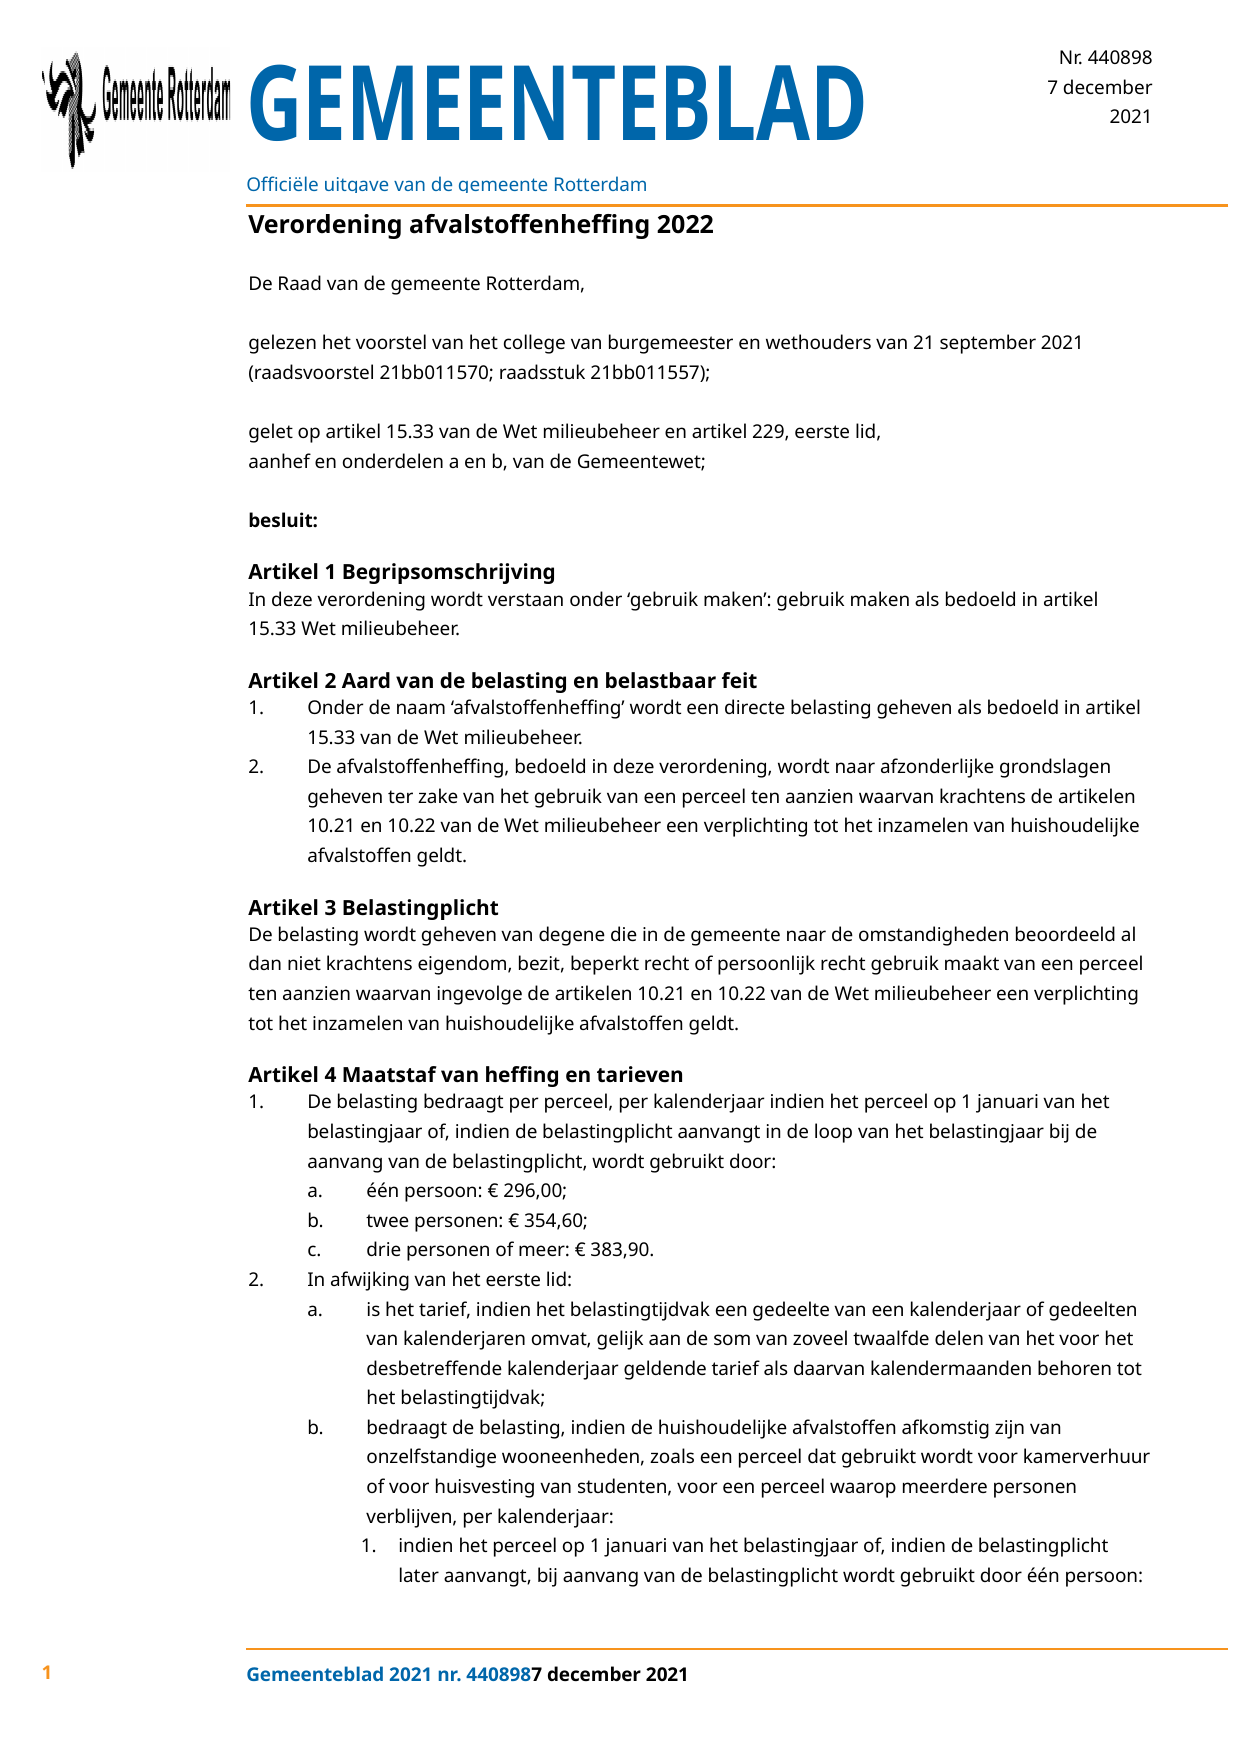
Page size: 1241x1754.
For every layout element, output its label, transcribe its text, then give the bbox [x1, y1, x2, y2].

list De afvalstoffenheffing, bedoeld in deze verordening, wordt naar afzonderlijke grondslagen geheven ter zake van het gebruik van een perceel ten aanzien waarvan krachtens de artikelen 10.21 en 10.22 van de Wet milieubeheer een verplichting tot het inzamelen van huishoudelijke afvalstoffen geldt. [248, 753, 1152, 868]
text aanhef en onderdelen a en b, van de Gemeentewet; [248, 448, 1152, 473]
text besluit: [248, 507, 1152, 533]
list bedraagt de belasting, indien de huishoudelijke afvalstoffen afkomstig zijn van onzelfstandige wooneenheden, zoals een perceel dat gebruikt wordt voor kamerverhuur of voor huisvesting van studenten, voor een perceel waarop meerdere personen verblijven, per kalenderjaar: [307, 1414, 1152, 1528]
list indien het perceel op 1 januari van het belastingjaar of, indien de belastingplicht later aanvangt, bij aanvang van de belastingplicht wordt gebruikt door één persoon: [361, 1532, 1152, 1588]
list Onder de naam ‘afvalstoffenheffing’ wordt een directe belasting geheven als bedoeld in artikel 15.33 van de Wet milieubeheer. [248, 694, 1152, 749]
list is het tarief, indien het belastingtijdvak een gedeelte van een kalenderjaar of gedeelten van kalenderjaren omvat, gelijk aan de som van zoveel twaalfde delen van het voor het desbetreffende kalenderjaar geldende tarief als daarvan kalendermaanden behoren tot het belastingtijdvak; [307, 1296, 1152, 1410]
list één persoon: € 296,00; [307, 1177, 1152, 1203]
text gelezen het voorstel van het college van burgemeester en wethouders van 21 september 2021 (raadsvoorstel 21bb011570; raadsstuk 21bb011557); [248, 329, 1152, 385]
list In afwijking van het eerste lid: [248, 1266, 1152, 1292]
picture [41, 47, 231, 172]
text Verordening afvalstoffenheffing 2022 [248, 207, 1152, 241]
text Artikel 1 Begripsomschrijving [248, 557, 1152, 586]
text Artikel 4 Maatstaf van heffing en tarieven [248, 1060, 1152, 1089]
text In deze verordening wordt verstaan onder ‘gebruik maken’: gebruik maken als bedoeld in artikel 15.33 Wet milieubeheer. [248, 586, 1152, 641]
text Artikel 3 Belastingplicht [248, 893, 1152, 921]
text Artikel 2 Aard van de belasting en belastbaar feit [248, 666, 1152, 694]
list drie personen of meer: € 383,90. [307, 1237, 1152, 1262]
text gelet op artikel 15.33 van de Wet milieubeheer en artikel 229, eerste lid, [248, 418, 1152, 444]
list De belasting bedraagt per perceel, per kalenderjaar indien het perceel op 1 januari van het belastingjaar of, indien de belastingplicht aanvangt in de loop van het belastingjaar bij de aanvang van de belastingplicht, wordt gebruikt door: [248, 1089, 1152, 1173]
text De belasting wordt geheven van degene die in de gemeente naar de omstandigheden beoordeeld al dan niet krachtens eigendom, bezit, beperkt recht of persoonlijk recht gebruik maakt van een perceel ten aanzien waarvan ingevolge de artikelen 10.21 en 10.22 van de Wet milieubeheer een verplichting tot het inzamelen van huishoudelijke afvalstoffen geldt. [248, 921, 1152, 1036]
list twee personen: € 354,60; [307, 1207, 1152, 1233]
text De Raad van de gemeente Rotterdam, [248, 270, 1152, 296]
